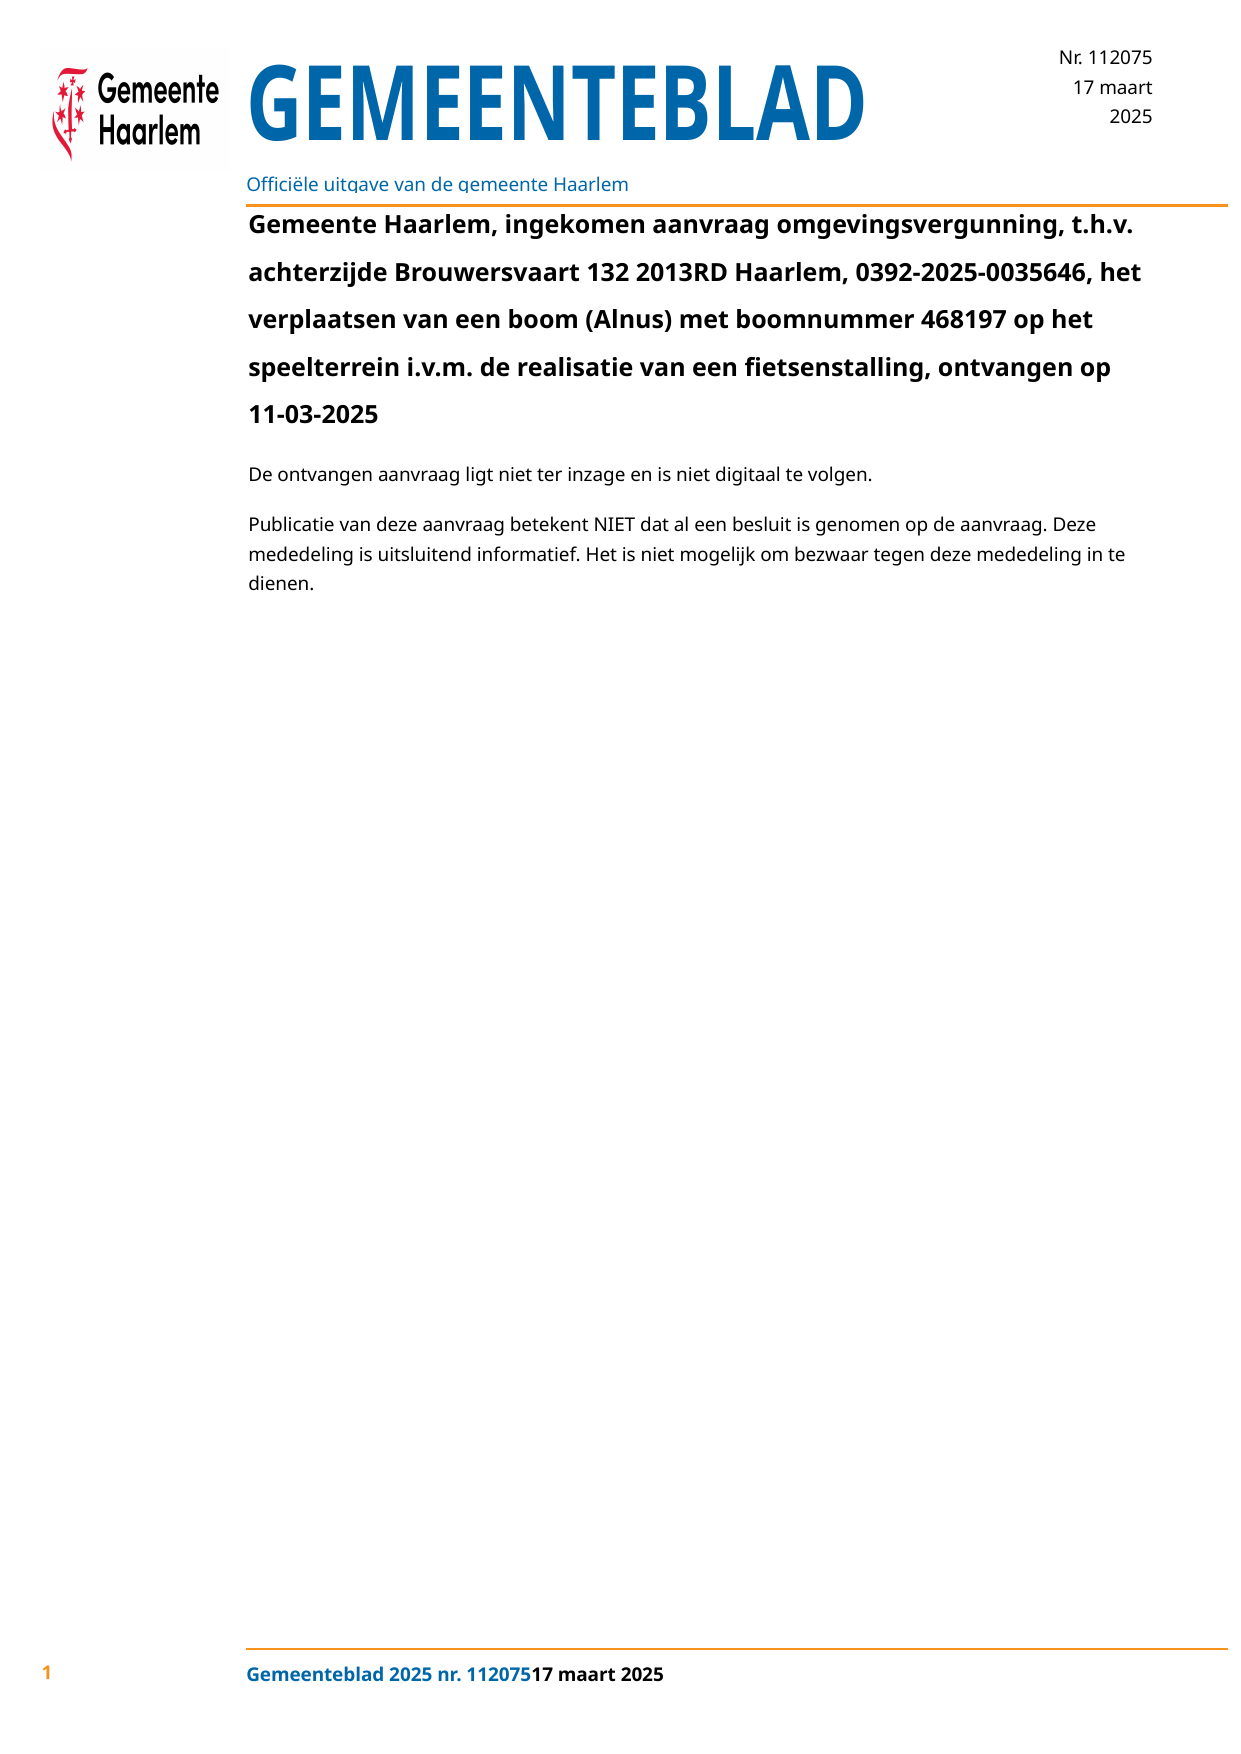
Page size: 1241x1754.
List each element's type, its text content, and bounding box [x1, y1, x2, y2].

text Gemeente Haarlem, ingekomen aanvraag omgevingsvergunning, t.h.v. achterzijde Brouwersvaart 132 2013RD Haarlem, 0392-2025-0035646, het verplaatsen van een boom (Alnus) met boomnummer 468197 op het speelterrein i.v.m. de realisatie van een fietsenstalling, ontvangen op 11-03-2025 [248, 207, 1152, 431]
text Publicatie van deze aanvraag betekent NIET dat al een besluit is genomen op de aanvraag. Deze mededeling is uitsluitend informatief. Het is niet mogelijk om bezwaar tegen deze mededeling in te dienen. [248, 511, 1152, 596]
picture [41, 47, 231, 172]
text De ontvangen aanvraag ligt niet ter inzage en is niet digitaal te volgen. [248, 461, 1152, 486]
